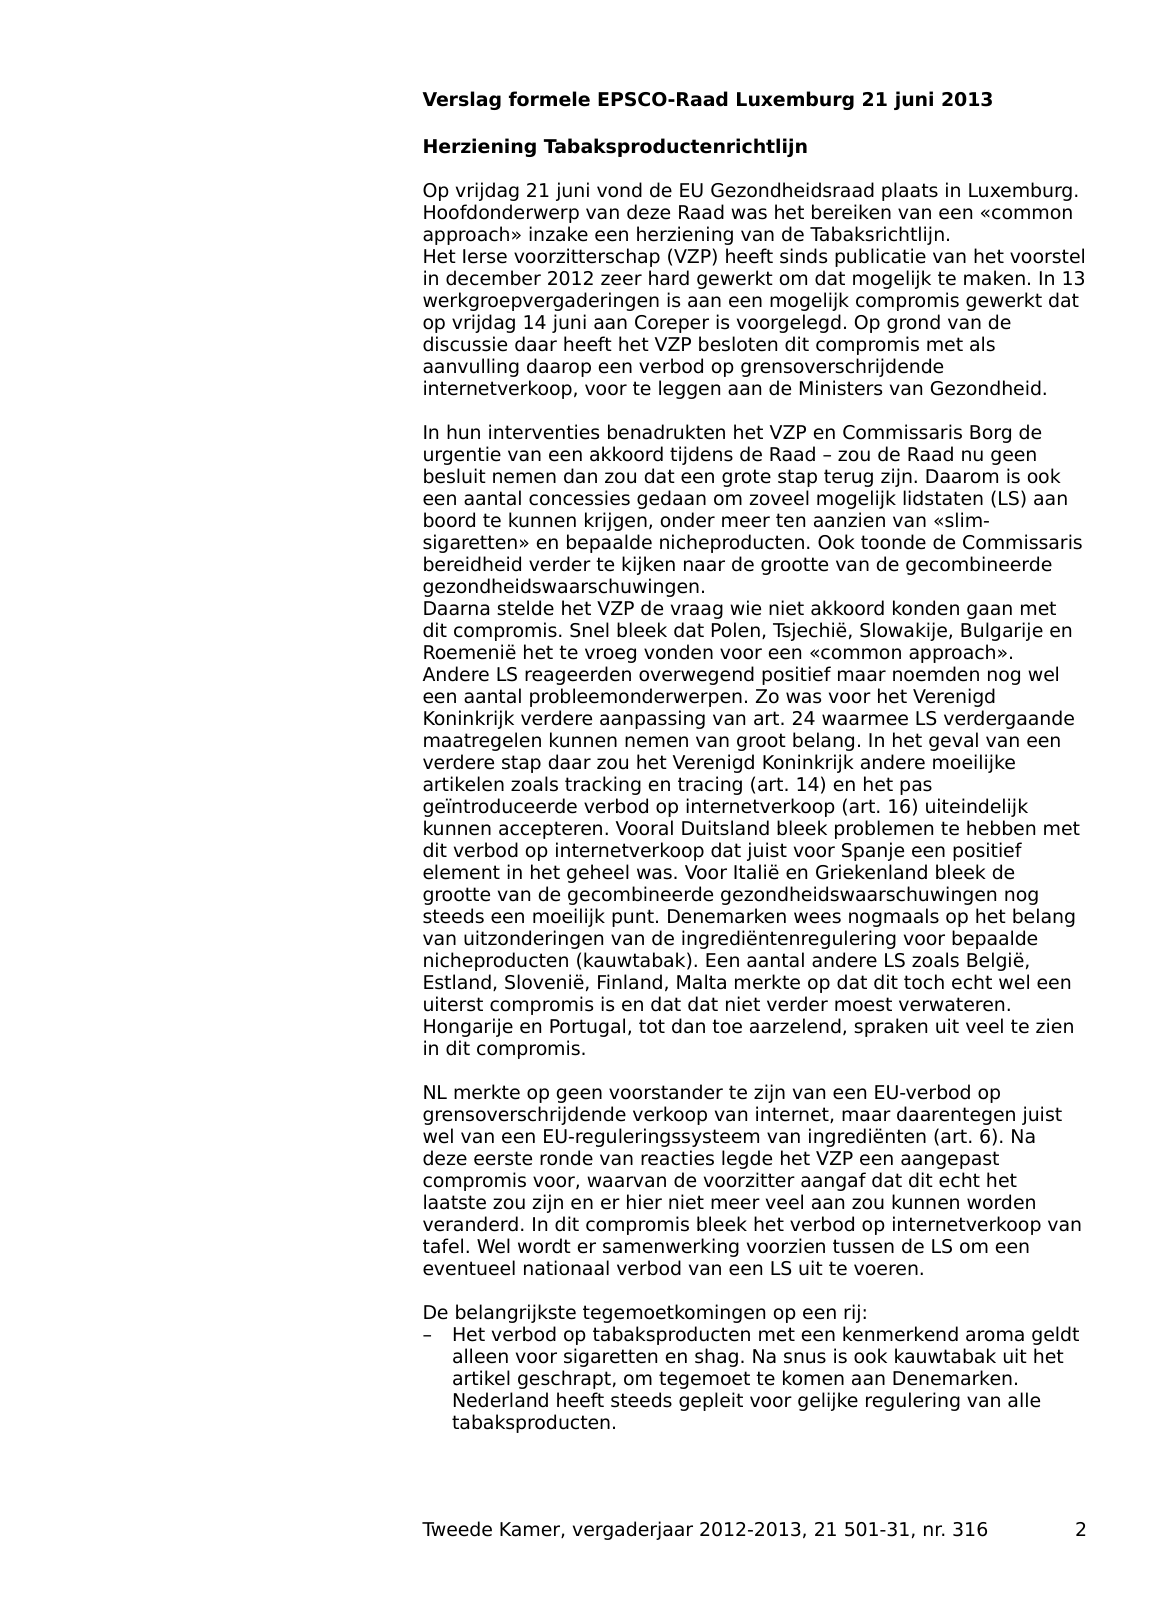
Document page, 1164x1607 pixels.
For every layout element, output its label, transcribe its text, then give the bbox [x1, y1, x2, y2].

subtitle Herziening Tabaksproductenrichtlijn [422, 136, 1087, 158]
text – Het verbod op tabaksproducten met een kenmerkend aroma geldt alleen voor sigaretten en shag. Na snus is ook kauwtabak uit het artikel geschrapt, om tegemoet te komen aan Denemarken. Nederland heeft steeds gepleit voor gelijke regulering van alle tabaksproducten. [422, 1324, 1087, 1434]
text De belangrijkste tegemoetkomingen op een rij: [422, 1302, 1087, 1324]
text NL merkte op geen voorstander te zijn van een EU-verbod op grensoverschrijdende verkoop van internet, maar daarentegen juist wel van een EU-reguleringssysteem van ingrediënten (art. 6). Na deze eerste ronde van reacties legde het VZP een aangepast compromis voor, waarvan de voorzitter aangaf dat dit echt het laatste zou zijn en er hier niet meer veel aan zou kunnen worden veranderd. In dit compromis bleek het verbod op internetverkoop van tafel. Wel wordt er samenwerking voorzien tussen de LS om een eventueel nationaal verbod van een LS uit te voeren. [422, 1082, 1087, 1279]
text Op vrijdag 21 juni vond de EU Gezondheidsraad plaats in Luxemburg. Hoofdonderwerp van deze Raad was het bereiken van een «common approach» inzake een herziening van de Tabaksrichtlijn. [422, 180, 1087, 246]
text In hun interventies benadrukten het VZP en Commissaris Borg de urgentie van een akkoord tijdens de Raad – zou de Raad nu geen besluit nemen dan zou dat een grote stap terug zijn. Daarom is ook een aantal concessies gedaan om zoveel mogelijk lidstaten (LS) aan boord te kunnen krijgen, onder meer ten aanzien van «slim-sigaretten» en bepaalde nicheproducten. Ook toonde de Commissaris bereidheid verder te kijken naar de grootte van de gecombineerde gezondheidswaarschuwingen. [422, 422, 1087, 598]
text Het Ierse voorzitterschap (VZP) heeft sinds publicatie van het voorstel in december 2012 zeer hard gewerkt om dat mogelijk te maken. In 13 werkgroepvergaderingen is aan een mogelijk compromis gewerkt dat op vrijdag 14 juni aan Coreper is voorgelegd. Op grond van de discussie daar heeft het VZP besloten dit compromis met als aanvulling daarop een verbod op grensoverschrijdende internetverkoop, voor te leggen aan de Ministers van Gezondheid. [422, 246, 1087, 400]
subtitle Verslag formele EPSCO-Raad Luxemburg 21 juni 2013 [422, 89, 1087, 111]
text Daarna stelde het VZP de vraag wie niet akkoord konden gaan met dit compromis. Snel bleek dat Polen, Tsjechië, Slowakije, Bulgarije en Roemenië het te vroeg vonden voor een «common approach». Andere LS reageerden overwegend positief maar noemden nog wel een aantal probleemonderwerpen. Zo was voor het Verenigd Koninkrijk verdere aanpassing van art. 24 waarmee LS verdergaande maatregelen kunnen nemen van groot belang. In het geval van een verdere stap daar zou het Verenigd Koninkrijk andere moeilijke artikelen zoals tracking en tracing (art. 14) en het pas geïntroduceerde verbod op internetverkoop (art. 16) uiteindelijk kunnen accepteren. Vooral Duitsland bleek problemen te hebben met dit verbod op internetverkoop dat juist voor Spanje een positief element in het geheel was. Voor Italië en Griekenland bleek de grootte van de gecombineerde gezondheidswaarschuwingen nog steeds een moeilijk punt. Denemarken wees nogmaals op het belang van uitzonderingen van de ingrediëntenregulering voor bepaalde nicheproducten (kauwtabak). Een aantal andere LS zoals België, Estland, Slovenië, Finland, Malta merkte op dat dit toch echt wel een uiterst compromis is en dat dat niet verder moest verwateren. Hongarije en Portugal, tot dan toe aarzelend, spraken uit veel te zien in dit compromis. [422, 598, 1087, 1059]
